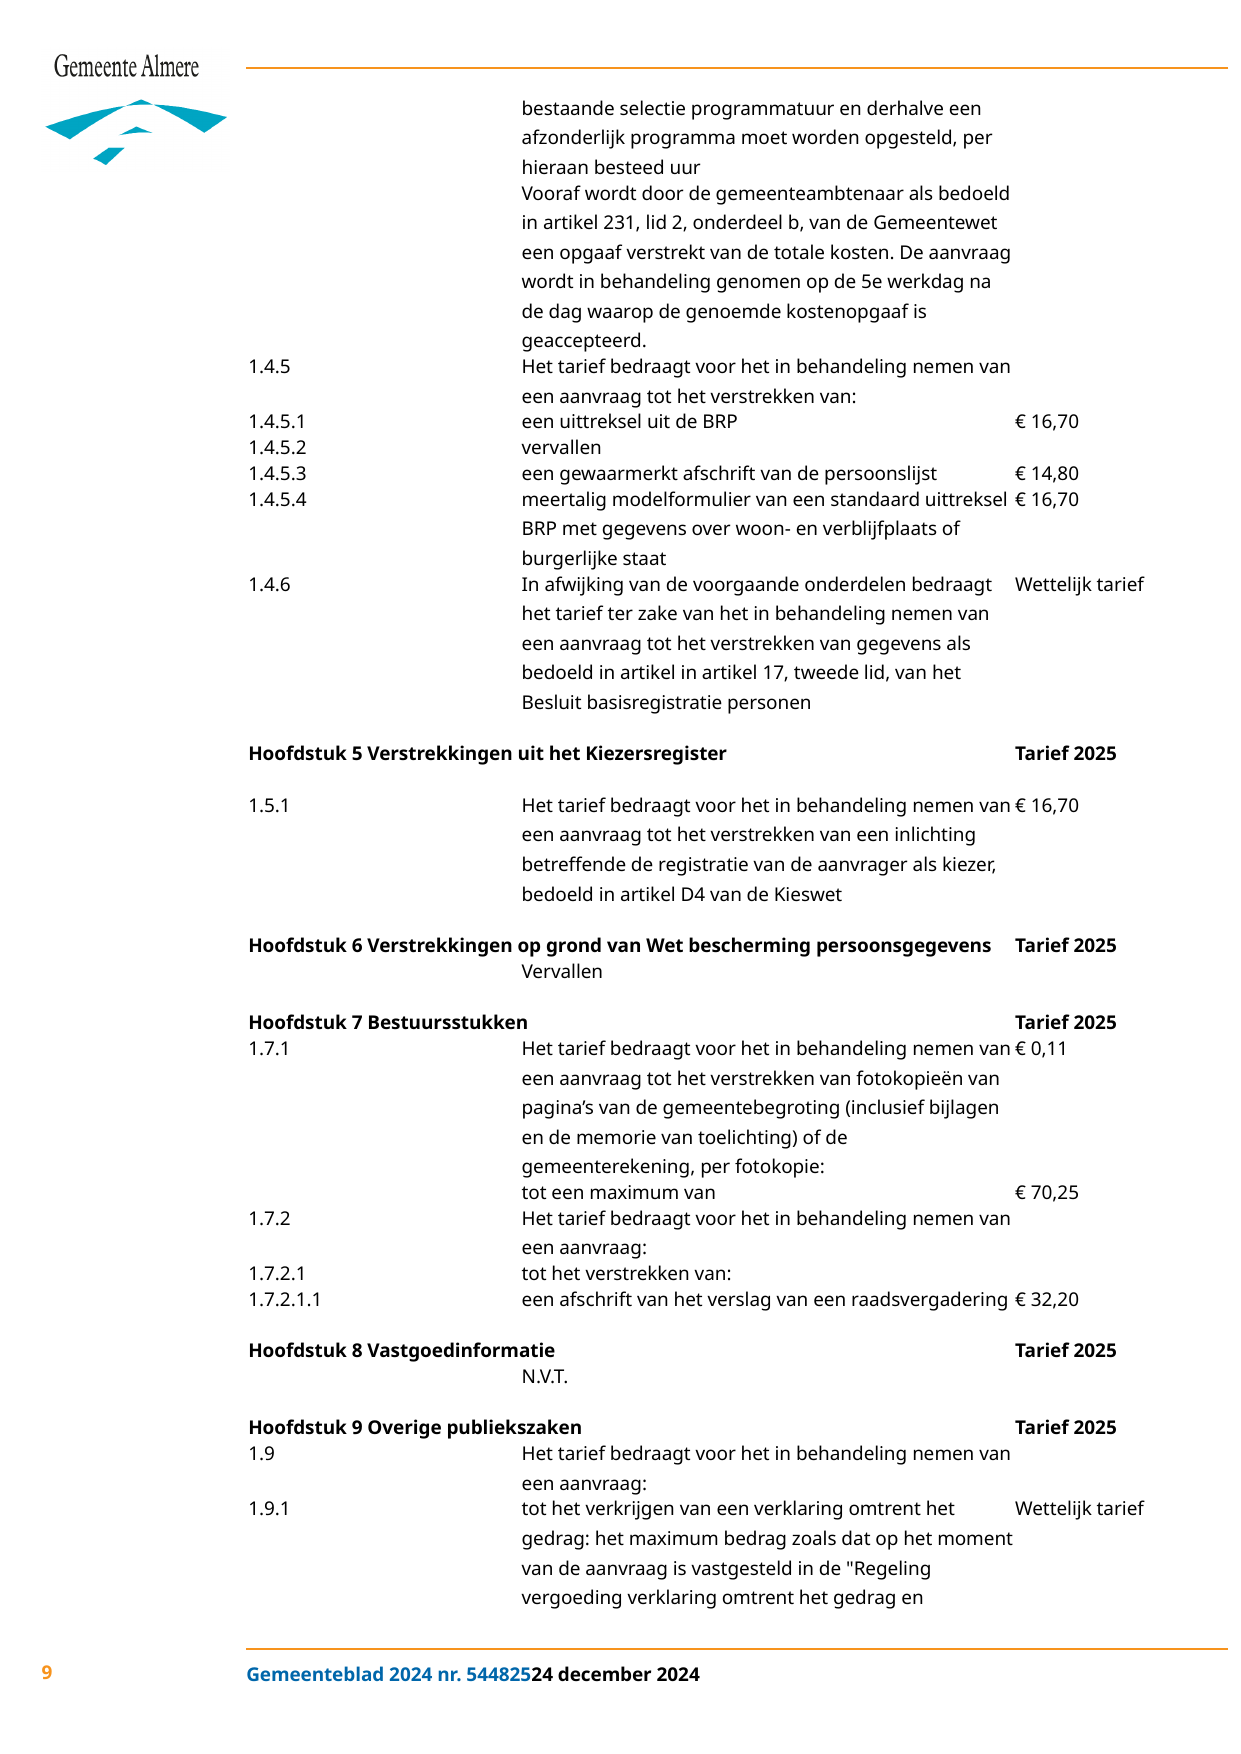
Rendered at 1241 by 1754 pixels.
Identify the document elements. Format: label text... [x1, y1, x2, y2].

table_cell [248, 958, 521, 984]
table_cell Hoofdstuk 8 Vastgoedinformatie [248, 1338, 1015, 1363]
table_cell 1.4.6 [248, 571, 521, 715]
table_cell Vooraf wordt door de gemeenteambtenaar als bedoeld in artikel 231, lid 2, onderdeel b, van de Gemeentewet een opgaaf verstrekt van de totale kosten. De aanvraag wordt in behandeling genomen op de 5e werkdag na de dag waarop de genoemde kostenopgaaf is geaccepteerd. [521, 180, 1015, 353]
table_cell Het tarief bedraagt voor het in behandeling nemen van een aanvraag: [521, 1205, 1015, 1260]
table_cell Tarief 2025 [1015, 1415, 1152, 1440]
table_cell [521, 1389, 1015, 1414]
table_cell [248, 1179, 521, 1205]
table_cell [521, 984, 1015, 1009]
table_cell 1.7.2.1 [248, 1260, 521, 1286]
table_cell 1.7.2.1.1 [248, 1286, 521, 1312]
table_cell tot een maximum van [521, 1179, 1015, 1205]
table_cell 1.9 [248, 1440, 521, 1496]
table_cell Hoofdstuk 7 Bestuursstukken [248, 1009, 1015, 1035]
table_cell [1015, 766, 1152, 792]
picture [41, 47, 231, 172]
table_cell [1015, 95, 1152, 180]
table_cell 1.7.1 [248, 1035, 521, 1179]
table_cell Vervallen [521, 958, 1015, 984]
table_cell [1015, 906, 1152, 932]
table_cell 1.4.5.2 [248, 434, 521, 460]
table_cell [1015, 1389, 1152, 1414]
table_cell Het tarief bedraagt voor het in behandeling nemen van een aanvraag tot het verstrekken van: [521, 353, 1015, 409]
table_cell € 16,70 [1015, 792, 1152, 906]
table_cell [248, 95, 521, 180]
table_cell [521, 1312, 1015, 1337]
table_cell [1015, 180, 1152, 353]
table_cell een uittreksel uit de BRP [521, 409, 1015, 434]
table_cell meertalig modelformulier van een standaard uittreksel BRP met gegevens over woon- en verblijfplaats of burgerlijke staat [521, 486, 1015, 571]
table_cell [521, 715, 1015, 741]
table_cell [1015, 1205, 1152, 1260]
table_cell N.V.T. [521, 1363, 1015, 1389]
table_cell [521, 906, 1015, 932]
table_cell Hoofdstuk 6 Verstrekkingen op grond van Wet bescherming persoonsgegevens [248, 932, 1015, 958]
table_cell [248, 180, 521, 353]
table_cell [1015, 984, 1152, 1009]
table_cell [248, 766, 1015, 792]
table_cell [1015, 1440, 1152, 1496]
table_cell € 16,70 [1015, 409, 1152, 434]
table_cell [248, 1363, 521, 1389]
table_cell Hoofdstuk 9 Overige publiekszaken [248, 1415, 1015, 1440]
table_cell € 14,80 [1015, 460, 1152, 486]
table_cell [248, 906, 521, 932]
table_cell [1015, 715, 1152, 741]
table_cell tot het verstrekken van: [521, 1260, 1015, 1286]
table_cell [1015, 353, 1152, 409]
table_cell 1.4.5.3 [248, 460, 521, 486]
table_cell 1.4.5.4 [248, 486, 521, 571]
table_cell Wettelijk tarief [1015, 1496, 1152, 1610]
table_cell Tarief 2025 [1015, 1009, 1152, 1035]
table_cell bestaande selectie programmatuur en derhalve een afzonderlijk programma moet worden opgesteld, per hieraan besteed uur [521, 95, 1015, 180]
table_cell vervallen [521, 434, 1015, 460]
table_cell € 16,70 [1015, 486, 1152, 571]
table_cell [1015, 1363, 1152, 1389]
table_cell [248, 715, 521, 741]
table_cell tot het verkrijgen van een verklaring omtrent het gedrag: het maximum bedrag zoals dat op het moment van de aanvraag is vastgesteld in de "Regeling vergoeding verklaring omtrent het gedrag en [521, 1496, 1015, 1610]
table_cell [1015, 1260, 1152, 1286]
table_cell Tarief 2025 [1015, 1338, 1152, 1363]
table_cell [248, 984, 521, 1009]
table_cell een gewaarmerkt afschrift van de persoonslijst [521, 460, 1015, 486]
table_cell [1015, 958, 1152, 984]
table_cell [248, 1389, 521, 1414]
table_cell Het tarief bedraagt voor het in behandeling nemen van een aanvraag tot het verstrekken van fotokopieën van pagina’s van de gemeentebegroting (inclusief bijlagen en de memorie van toelichting) of de gemeenterekening, per fotokopie: [521, 1035, 1015, 1179]
table_cell € 70,25 [1015, 1179, 1152, 1205]
table_cell € 0,11 [1015, 1035, 1152, 1179]
table_cell 1.4.5 [248, 353, 521, 409]
table_cell een afschrift van het verslag van een raadsvergadering [521, 1286, 1015, 1312]
table_cell [1015, 434, 1152, 460]
table_cell Tarief 2025 [1015, 932, 1152, 958]
table_cell 1.7.2 [248, 1205, 521, 1260]
table_cell [1015, 1312, 1152, 1337]
table_cell Wettelijk tarief [1015, 571, 1152, 715]
table_cell 1.9.1 [248, 1496, 521, 1610]
table_cell € 32,20 [1015, 1286, 1152, 1312]
table_cell 1.5.1 [248, 792, 521, 906]
table_cell In afwijking van de voorgaande onderdelen bedraagt het tarief ter zake van het in behandeling nemen van een aanvraag tot het verstrekken van gegevens als bedoeld in artikel in artikel 17, tweede lid, van het Besluit basisregistratie personen [521, 571, 1015, 715]
table_cell Tarief 2025 [1015, 741, 1152, 766]
table_cell 1.4.5.1 [248, 409, 521, 434]
table_cell [248, 1312, 521, 1337]
table_cell Hoofdstuk 5 Verstrekkingen uit het Kiezersregister [248, 741, 1015, 766]
table_cell Het tarief bedraagt voor het in behandeling nemen van een aanvraag tot het verstrekken van een inlichting betreffende de registratie van de aanvrager als kiezer, bedoeld in artikel D4 van de Kieswet [521, 792, 1015, 906]
table_cell Het tarief bedraagt voor het in behandeling nemen van een aanvraag: [521, 1440, 1015, 1496]
